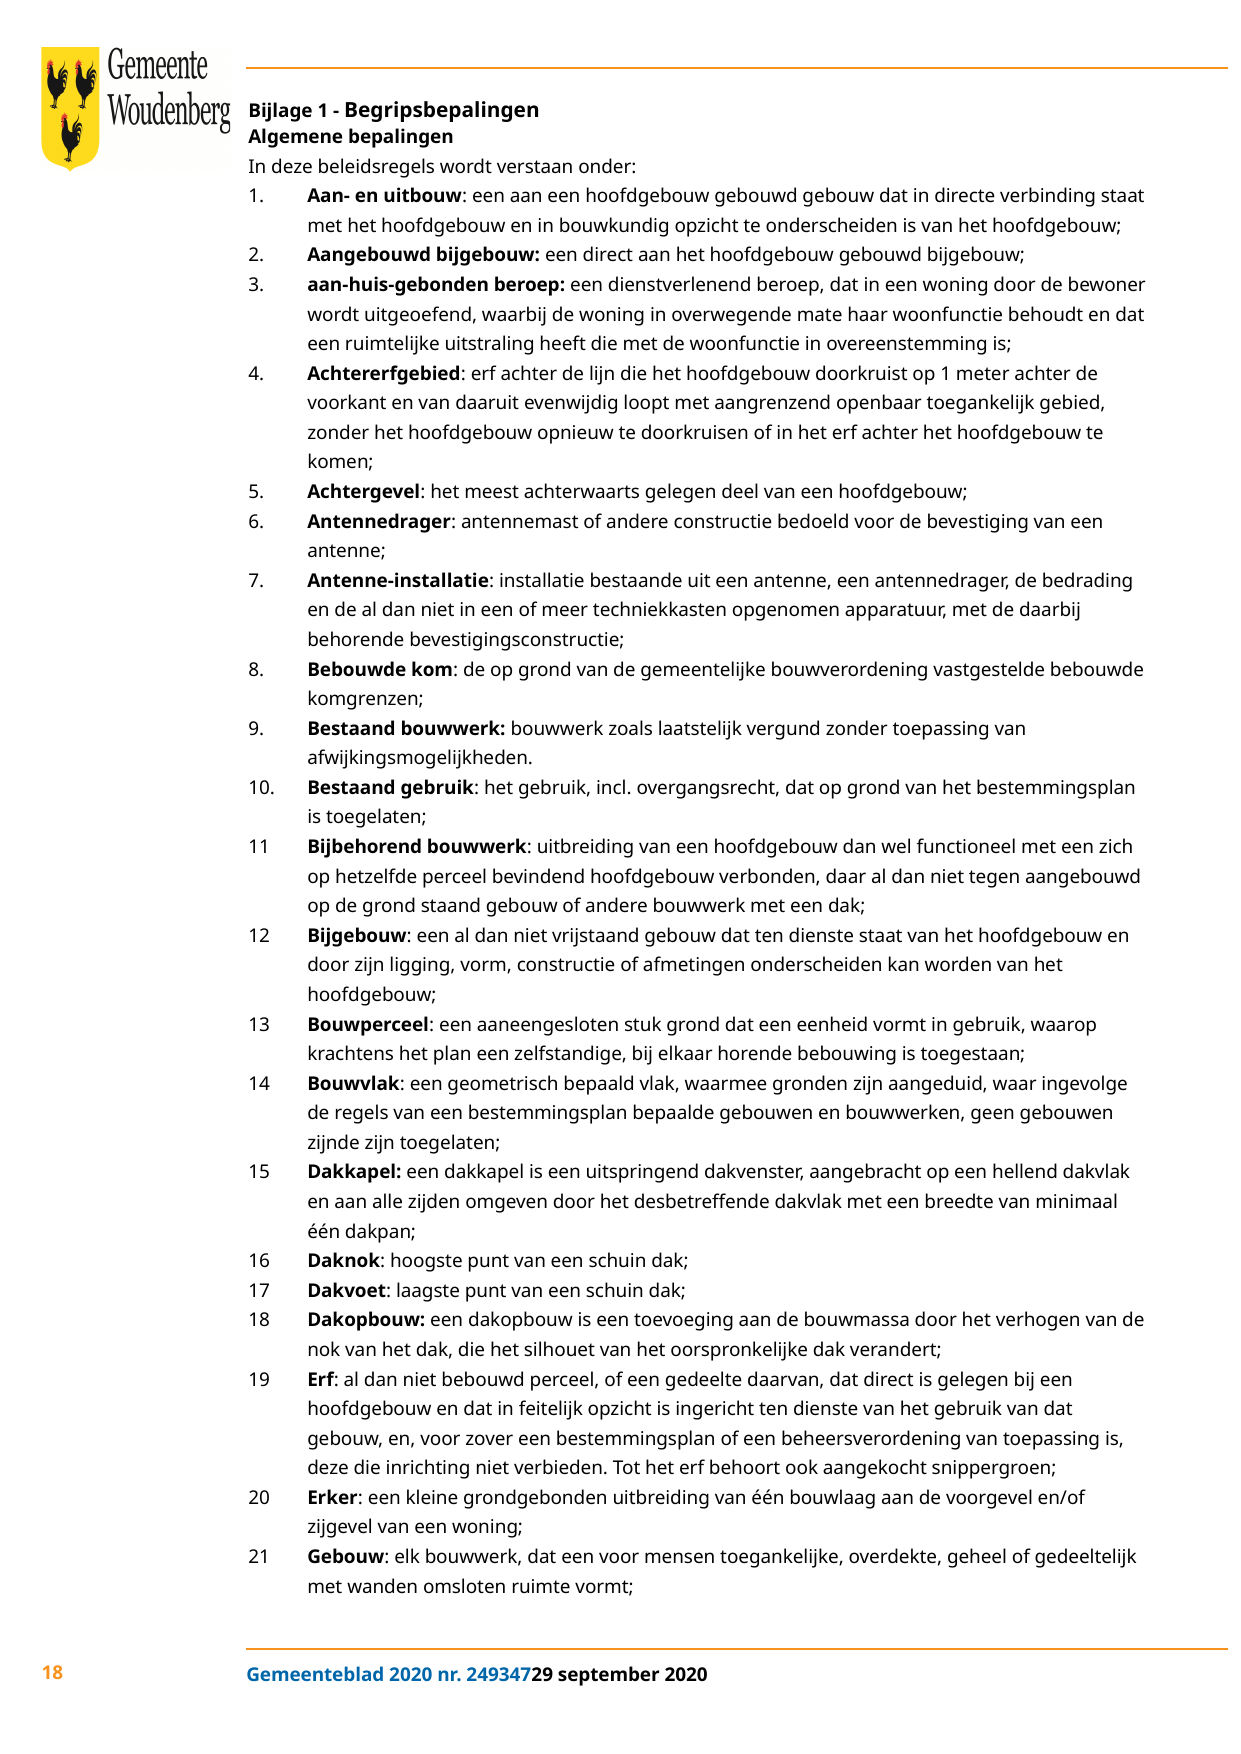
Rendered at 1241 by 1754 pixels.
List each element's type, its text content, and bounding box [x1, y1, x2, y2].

list Bijgebouw: een al dan niet vrijstaand gebouw dat ten dienste staat van het hoofdgebouw en door zijn ligging, vorm, constructie of afmetingen onderscheiden kan worden van het hoofdgebouw; [248, 922, 1152, 1007]
list Aangebouwd bijgebouw: een direct aan het hoofdgebouw gebouwd bijgebouw; [248, 242, 1152, 267]
text In deze beleidsregels wordt verstaan onder: [248, 153, 1152, 179]
list Bouwvlak: een geometrisch bepaald vlak, waarmee gronden zijn aangeduid, waar ingevolge de regels van een bestemmingsplan bepaalde gebouwen en bouwwerken, geen gebouwen zijnde zijn toegelaten; [248, 1070, 1152, 1155]
list Achtergevel: het meest achterwaarts gelegen deel van een hoofdgebouw; [248, 478, 1152, 504]
picture [41, 47, 231, 172]
text Bijlage 1 - Begripsbepalingen [248, 95, 1152, 123]
text Algemene bepalingen [248, 123, 1152, 149]
list Bijbehorend bouwwerk: uitbreiding van een hoofdgebouw dan wel functioneel met een zich op hetzelfde perceel bevindend hoofdgebouw verbonden, daar al dan niet tegen aangebouwd op de grond staand gebouw of andere bouwwerk met een dak; [248, 833, 1152, 918]
list Dakopbouw: een dakopbouw is een toevoeging aan de bouwmassa door het verhogen van de nok van het dak, die het silhouet van het oorspronkelijke dak verandert; [248, 1307, 1152, 1362]
list Achtererfgebied: erf achter de lijn die het hoofdgebouw doorkruist op 1 meter achter de voorkant en van daaruit evenwijdig loopt met aangrenzend openbaar toegankelijk gebied, zonder het hoofdgebouw opnieuw te doorkruisen of in het erf achter het hoofdgebouw te komen; [248, 360, 1152, 474]
list Bebouwde kom: de op grond van de gemeentelijke bouwverordening vastgestelde bebouwde komgrenzen; [248, 656, 1152, 711]
list Daknok: hoogste punt van een schuin dak; [248, 1247, 1152, 1273]
list Dakvoet: laagste punt van een schuin dak; [248, 1277, 1152, 1303]
list Dakkapel: een dakkapel is een uitspringend dakvenster, aangebracht op een hellend dakvlak en aan alle zijden omgeven door het desbetreffende dakvlak met een breedte van minimaal één dakpan; [248, 1159, 1152, 1244]
list Erf: al dan niet bebouwd perceel, of een gedeelte daarvan, dat direct is gelegen bij een hoofdgebouw en dat in feitelijk opzicht is ingericht ten dienste van het gebruik van dat gebouw, en, voor zover een bestemmingsplan of een beheersverordening van toepassing is, deze die inrichting niet verbieden. Tot het erf behoort ook aangekocht snippergroen; [248, 1366, 1152, 1480]
list Bouwperceel: een aaneengesloten stuk grond dat een eenheid vormt in gebruik, waarop krachtens het plan een zelfstandige, bij elkaar horende bebouwing is toegestaan; [248, 1011, 1152, 1066]
list aan-huis-gebonden beroep: een dienstverlenend beroep, dat in een woning door de bewoner wordt uitgeoefend, waarbij de woning in overwegende mate haar woonfunctie behoudt en dat een ruimtelijke uitstraling heeft die met de woonfunctie in overeenstemming is; [248, 271, 1152, 356]
list Gebouw: elk bouwwerk, dat een voor mensen toegankelijke, overdekte, geheel of gedeeltelijk met wanden omsloten ruimte vormt; [248, 1543, 1152, 1599]
list Bestaand bouwwerk: bouwwerk zoals laatstelijk vergund zonder toepassing van afwijkingsmogelijkheden. [248, 715, 1152, 770]
list Erker: een kleine grondgebonden uitbreiding van één bouwlaag aan de voorgevel en/of zijgevel van een woning; [248, 1484, 1152, 1539]
list Bestaand gebruik: het gebruik, incl. overgangsrecht, dat op grond van het bestemmingsplan is toegelaten; [248, 774, 1152, 829]
list Antennedrager: antennemast of andere constructie bedoeld voor de bevestiging van een antenne; [248, 508, 1152, 563]
list Antenne-installatie: installatie bestaande uit een antenne, een antennedrager, de bedrading en de al dan niet in een of meer techniekkasten opgenomen apparatuur, met de daarbij behorende bevestigingsconstructie; [248, 567, 1152, 652]
list Aan- en uitbouw: een aan een hoofdgebouw gebouwd gebouw dat in directe verbinding staat met het hoofdgebouw en in bouwkundig opzicht te onderscheiden is van het hoofdgebouw; [248, 182, 1152, 238]
